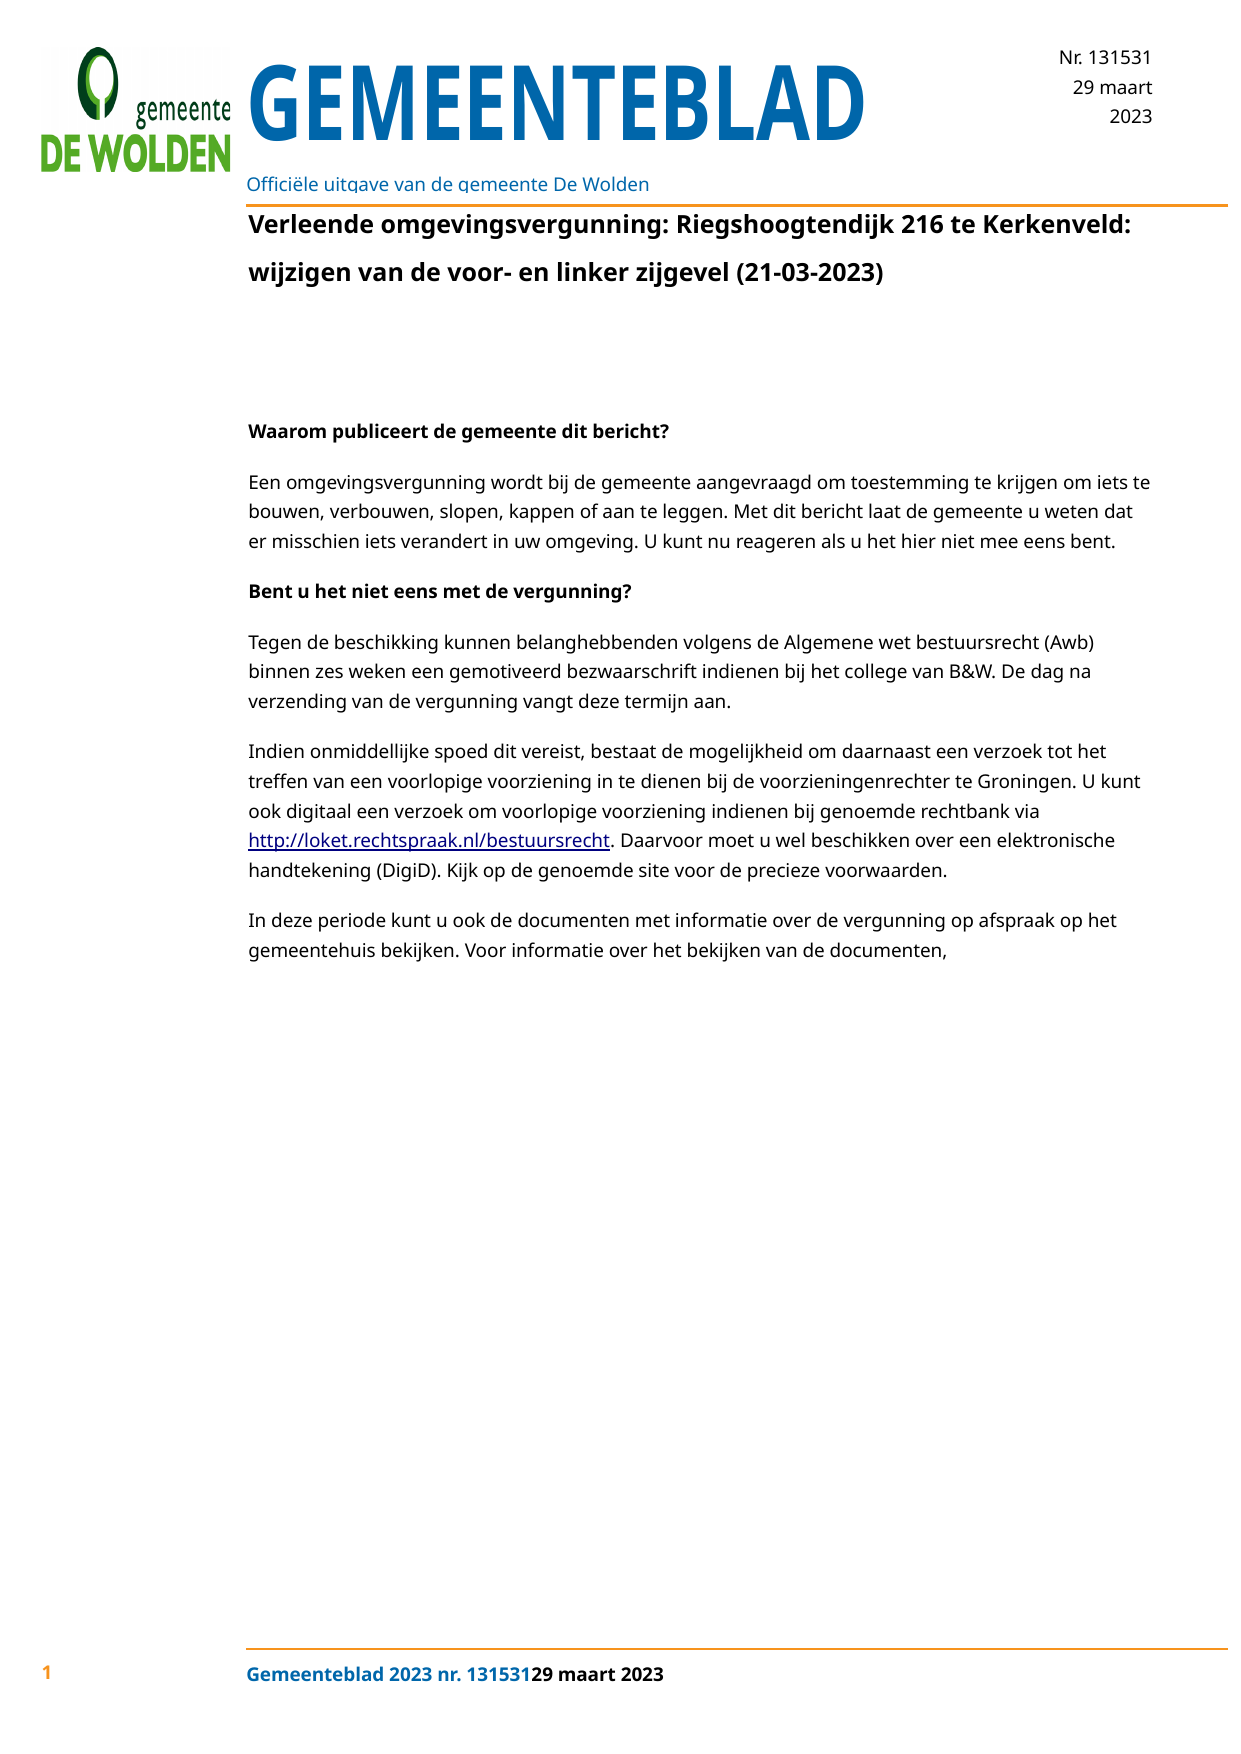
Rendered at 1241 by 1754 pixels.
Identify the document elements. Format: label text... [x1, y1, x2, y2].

text In deze periode kunt u ook de documenten met informatie over de vergunning op afspraak op het gemeentehuis bekijken. Voor informatie over het bekijken van de documenten, [248, 907, 1152, 963]
text Indien onmiddellijke spoed dit vereist, bestaat de mogelijkheid om daarnaast een verzoek tot het treffen van een voorlopige voorziening in te dienen bij de voorzieningenrechter te Groningen. U kunt ook digitaal een verzoek om voorlopige voorziening indienen bij genoemde rechtbank via http://loket.rechtspraak.nl/bestuursrecht. Daarvoor moet u wel beschikken over een elektronische handtekening (DigiD). Kijk op de genoemde site voor de precieze voorwaarden. [248, 739, 1152, 883]
text Verleende omgevingsvergunning: Riegshoogtendijk 216 te Kerkenveld: wijzigen van de voor- en linker zijgevel (21-03-2023) [248, 207, 1152, 288]
text Tegen de beschikking kunnen belanghebbenden volgens de Algemene wet bestuursrecht (Awb) binnen zes weken een gemotiveerd bezwaarschrift indienen bij het college van B&W. De dag na verzending van de vergunning vangt deze termijn aan. [248, 629, 1152, 714]
text Bent u het niet eens met de vergunning? [248, 579, 1152, 604]
picture [41, 47, 231, 172]
text Een omgevingsvergunning wordt bij de gemeente aangevraagd om toestemming te krijgen om iets te bouwen, verbouwen, slopen, kappen of aan te leggen. Met dit bericht laat de gemeente u weten dat er misschien iets verandert in uw omgeving. U kunt nu reageren als u het hier niet mee eens bent. [248, 469, 1152, 554]
text Waarom publiceert de gemeente dit bericht? [248, 419, 1152, 444]
